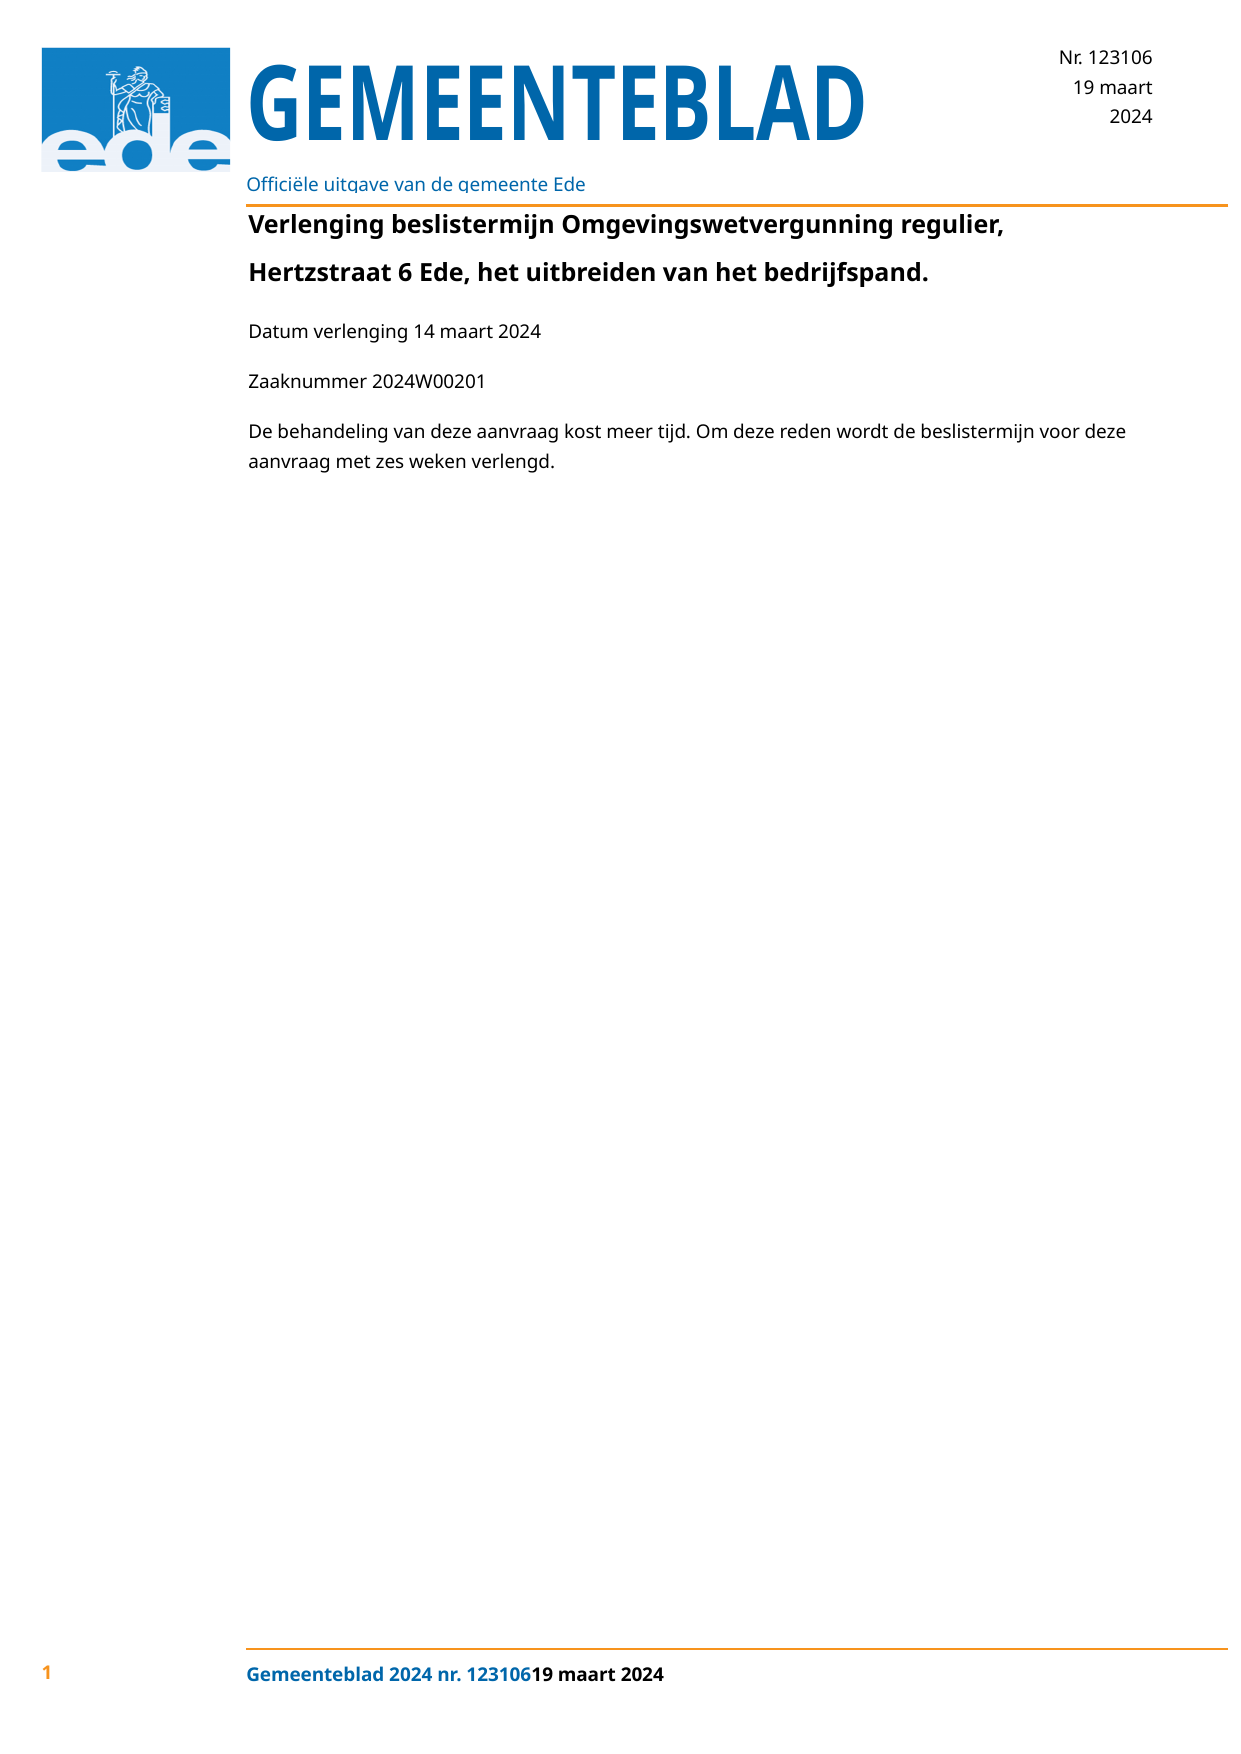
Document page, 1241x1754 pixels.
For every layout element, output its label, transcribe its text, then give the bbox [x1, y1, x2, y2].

picture [41, 47, 231, 172]
text Zaaknummer 2024W00201 [248, 368, 1152, 394]
text Verlenging beslistermijn Omgevingswetvergunning regulier, Hertzstraat 6 Ede, het uitbreiden van het bedrijfspand. [248, 207, 1152, 288]
text De behandeling van deze aanvraag kost meer tijd. Om deze reden wordt de beslistermijn voor deze aanvraag met zes weken verlengd. [248, 419, 1152, 474]
text Datum verlenging 14 maart 2024 [248, 318, 1152, 344]
